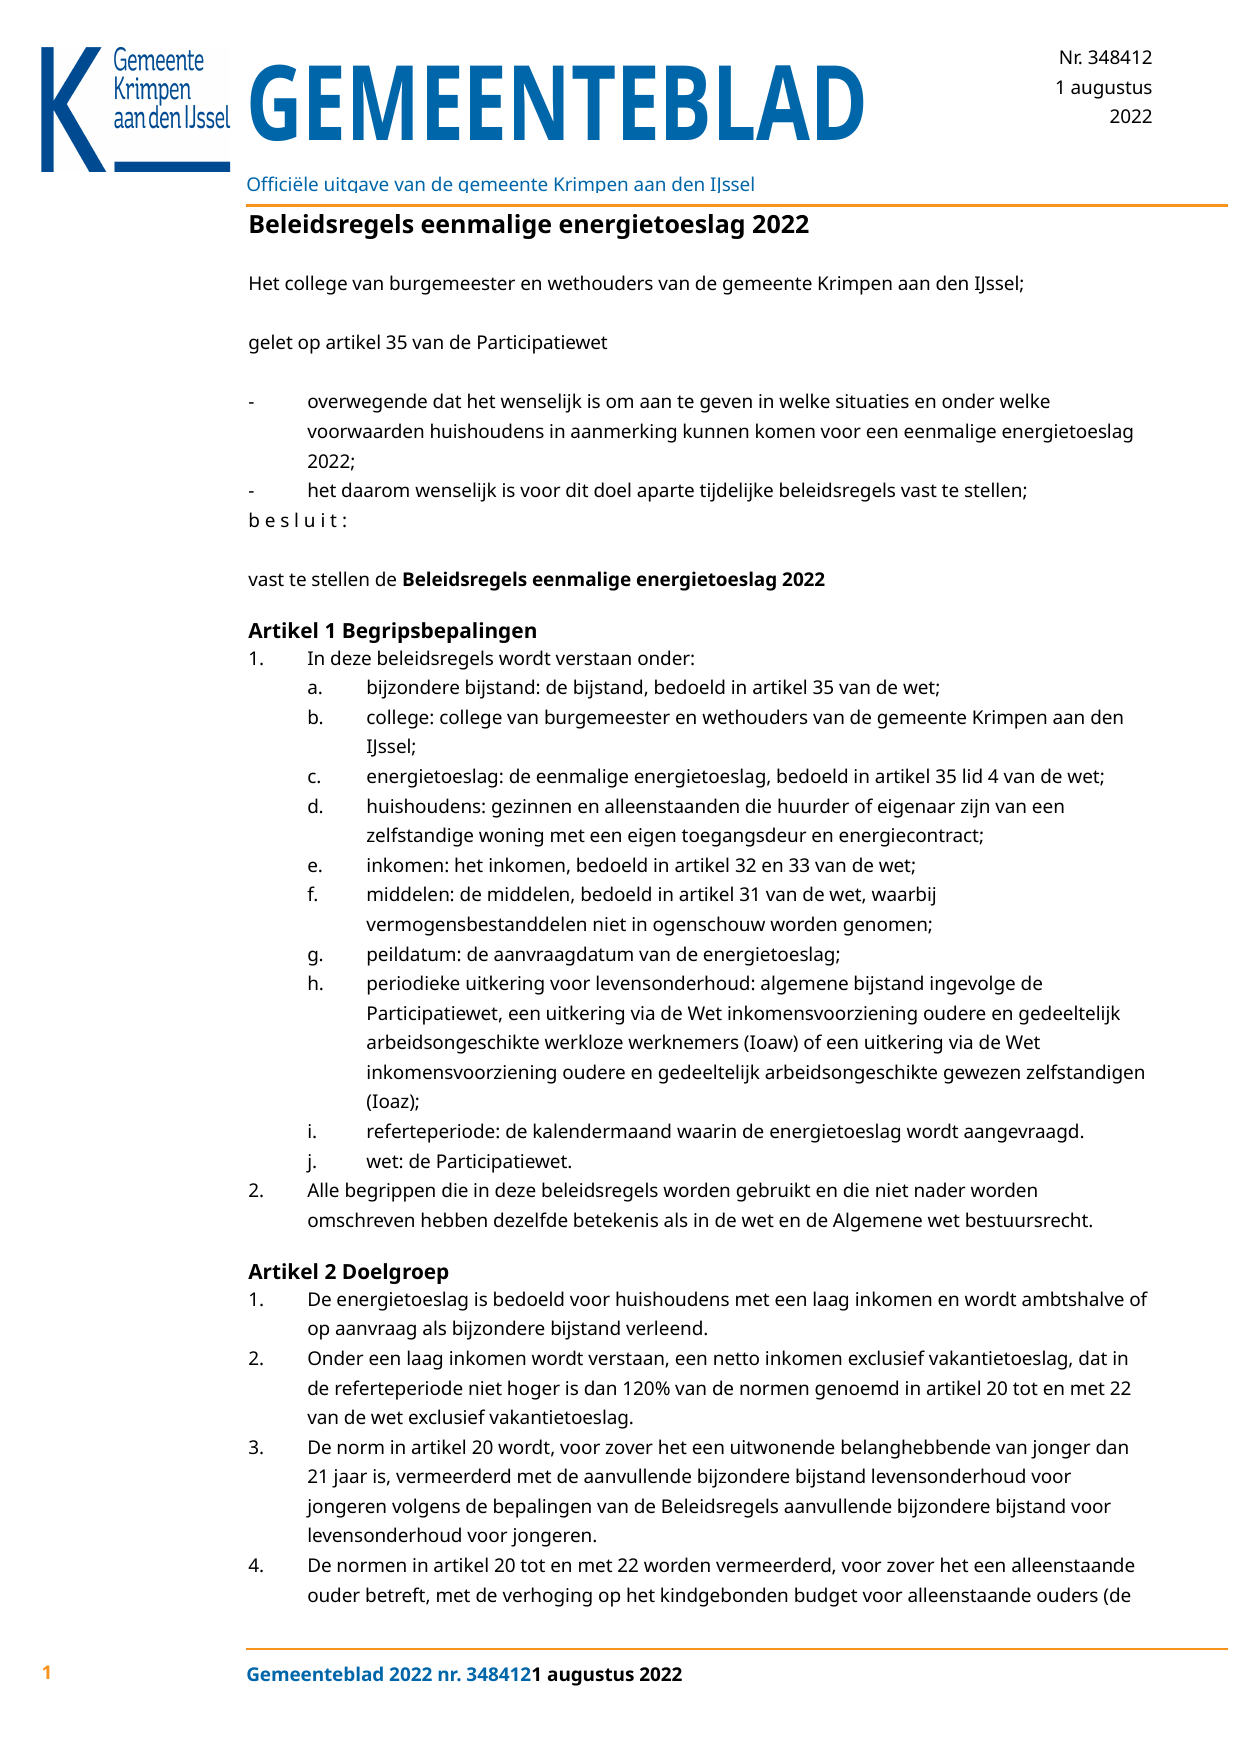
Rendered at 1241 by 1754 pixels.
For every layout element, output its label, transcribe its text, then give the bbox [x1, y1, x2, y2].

list huishoudens: gezinnen en alleenstaanden die huurder of eigenaar zijn van een zelfstandige woning met een eigen toegangsdeur en energiecontract; [307, 793, 1152, 848]
list referteperiode: de kalendermaand waarin de energietoeslag wordt aangevraagd. [307, 1118, 1152, 1144]
list Alle begrippen die in deze beleidsregels worden gebruikt en die niet nader worden omschreven hebben dezelfde betekenis als in de wet en de Algemene wet bestuursrecht. [248, 1177, 1152, 1233]
text Het college van burgemeester en wethouders van de gemeente Krimpen aan den IJssel; [248, 270, 1152, 296]
text vast te stellen de Beleidsregels eenmalige energietoeslag 2022 [248, 566, 1152, 592]
list periodieke uitkering voor levensonderhoud: algemene bijstand ingevolge de Participatiewet, een uitkering via de Wet inkomensvoorziening oudere en gedeeltelijk arbeidsongeschikte werkloze werknemers (Ioaw) of een uitkering via de Wet inkomensvoorziening oudere en gedeeltelijk arbeidsongeschikte gewezen zelfstandigen (Ioaz); [307, 970, 1152, 1114]
list overwegende dat het wenselijk is om aan te geven in welke situaties en onder welke voorwaarden huishoudens in aanmerking kunnen komen voor een eenmalige energietoeslag 2022; [248, 389, 1152, 473]
text Artikel 2 Doelgroep [248, 1257, 1152, 1286]
list inkomen: het inkomen, bedoeld in artikel 32 en 33 van de wet; [307, 852, 1152, 878]
list college: college van burgemeester en wethouders van de gemeente Krimpen aan den IJssel; [307, 704, 1152, 759]
list De energietoeslag is bedoeld voor huishoudens met een laag inkomen en wordt ambtshalve of op aanvraag als bijzondere bijstand verleend. [248, 1286, 1152, 1341]
list bijzondere bijstand: de bijstand, bedoeld in artikel 35 van de wet; [307, 674, 1152, 700]
list De norm in artikel 20 wordt, voor zover het een uitwonende belanghebbende van jonger dan 21 jaar is, vermeerderd met de aanvullende bijzondere bijstand levensonderhoud voor jongeren volgens de bepalingen van de Beleidsregels aanvullende bijzondere bijstand voor levensonderhoud voor jongeren. [248, 1434, 1152, 1548]
list peildatum: de aanvraagdatum van de energietoeslag; [307, 941, 1152, 967]
list middelen: de middelen, bedoeld in artikel 31 van de wet, waarbij vermogensbestanddelen niet in ogenschouw worden genomen; [307, 882, 1152, 937]
text b e s l u i t : [248, 507, 1152, 533]
list Onder een laag inkomen wordt verstaan, een netto inkomen exclusief vakantietoeslag, dat in de referteperiode niet hoger is dan 120% van de normen genoemd in artikel 20 tot en met 22 van de wet exclusief vakantietoeslag. [248, 1345, 1152, 1430]
text Beleidsregels eenmalige energietoeslag 2022 [248, 207, 1152, 241]
list De normen in artikel 20 tot en met 22 worden vermeerderd, voor zover het een alleenstaande ouder betreft, met de verhoging op het kindgebonden budget voor alleenstaande ouders (de [248, 1552, 1152, 1607]
list het daarom wenselijk is voor dit doel aparte tijdelijke beleidsregels vast te stellen; [248, 477, 1152, 503]
text gelet op artikel 35 van de Participatiewet [248, 329, 1152, 355]
list wet: de Participatiewet. [307, 1148, 1152, 1174]
list In deze beleidsregels wordt verstaan onder: [248, 645, 1152, 671]
picture [41, 47, 231, 172]
text Artikel 1 Begripsbepalingen [248, 617, 1152, 645]
list energietoeslag: de eenmalige energietoeslag, bedoeld in artikel 35 lid 4 van de wet; [307, 763, 1152, 789]
